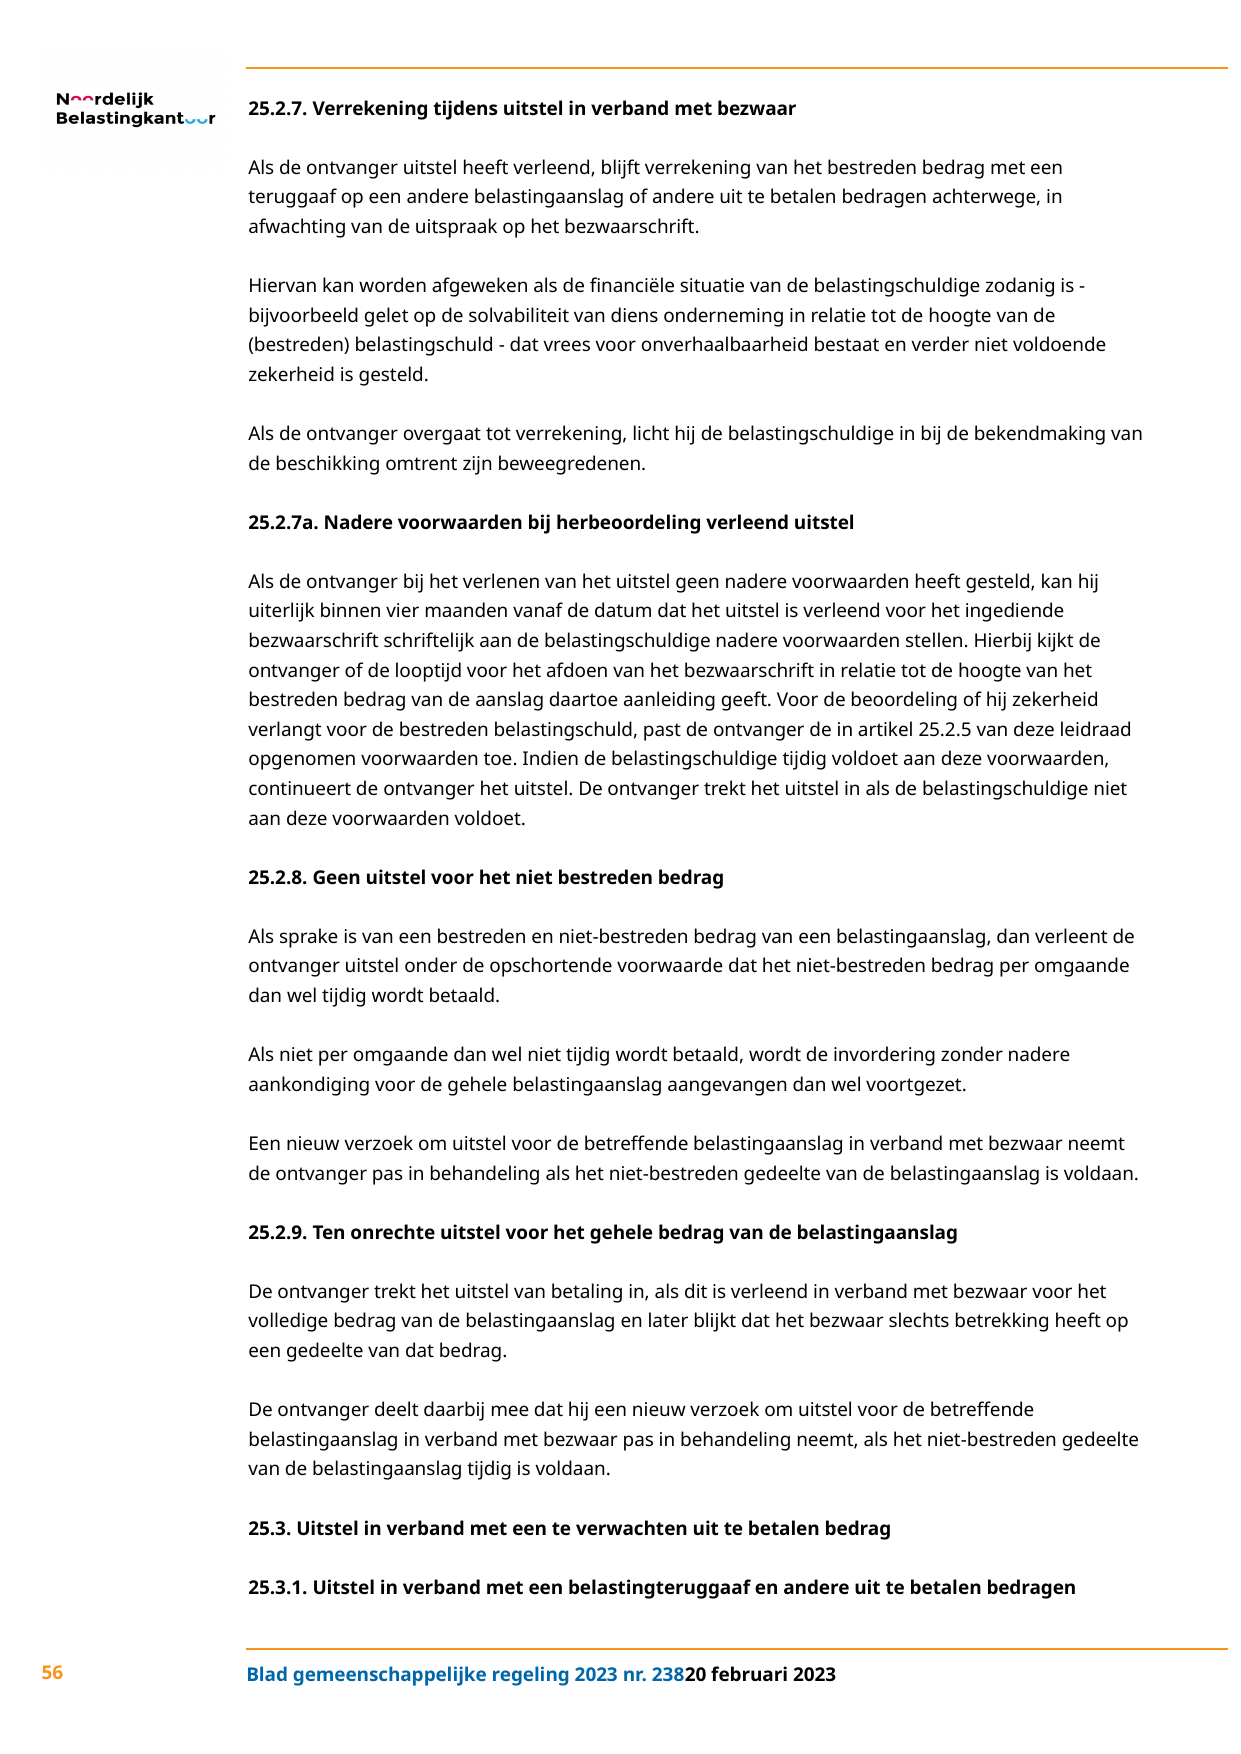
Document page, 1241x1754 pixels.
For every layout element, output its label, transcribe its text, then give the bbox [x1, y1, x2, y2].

text 25.3.1. Uitstel in verband met een belastingteruggaaf en andere uit te betalen bedragen [248, 1574, 1152, 1600]
picture [41, 47, 231, 172]
text Een nieuw verzoek om uitstel voor de betreffende belastingaanslag in verband met bezwaar neemt de ontvanger pas in behandeling als het niet-bestreden gedeelte van de belastingaanslag is voldaan. [248, 1130, 1152, 1186]
text De ontvanger deelt daarbij mee dat hij een nieuw verzoek om uitstel voor de betreffende belastingaanslag in verband met bezwaar pas in behandeling neemt, als het niet-bestreden gedeelte van de belastingaanslag tijdig is voldaan. [248, 1396, 1152, 1481]
text De ontvanger trekt het uitstel van betaling in, als dit is verleend in verband met bezwaar voor het volledige bedrag van de belastingaanslag en later blijkt dat het bezwaar slechts betrekking heeft op een gedeelte van dat bedrag. [248, 1278, 1152, 1363]
text 25.2.9. Ten onrechte uitstel voor het gehele bedrag van de belastingaanslag [248, 1219, 1152, 1245]
text Als de ontvanger overgaat tot verrekening, licht hij de belastingschuldige in bij de bekendmaking van de beschikking omtrent zijn beweegredenen. [248, 420, 1152, 476]
text 25.2.7. Verrekening tijdens uitstel in verband met bezwaar [248, 95, 1152, 121]
text Hiervan kan worden afgeweken als de financiële situatie van de belastingschuldige zodanig is - bijvoorbeeld gelet op de solvabiliteit van diens onderneming in relatie tot de hoogte van de (bestreden) belastingschuld - dat vrees voor onverhaalbaarheid bestaat en verder niet voldoende zekerheid is gesteld. [248, 272, 1152, 387]
text 25.2.8. Geen uitstel voor het niet bestreden bedrag [248, 864, 1152, 890]
text Als de ontvanger bij het verlenen van het uitstel geen nadere voorwaarden heeft gesteld, kan hij uiterlijk binnen vier maanden vanaf de datum dat het uitstel is verleend voor het ingediende bezwaarschrift schriftelijk aan de belastingschuldige nadere voorwaarden stellen. Hierbij kijkt de ontvanger of de looptijd voor het afdoen van het bezwaarschrift in relatie tot de hoogte van het bestreden bedrag van de aanslag daartoe aanleiding geeft. Voor de beoordeling of hij zekerheid verlangt voor de bestreden belastingschuld, past de ontvanger de in artikel 25.2.5 van deze leidraad opgenomen voorwaarden toe. Indien de belastingschuldige tijdig voldoet aan deze voorwaarden, continueert de ontvanger het uitstel. De ontvanger trekt het uitstel in als de belastingschuldige niet aan deze voorwaarden voldoet. [248, 568, 1152, 831]
text 25.3. Uitstel in verband met een te verwachten uit te betalen bedrag [248, 1515, 1152, 1541]
text Als de ontvanger uitstel heeft verleend, blijft verrekening van het bestreden bedrag met een teruggaaf op een andere belastingaanslag of andere uit te betalen bedragen achterwege, in afwachting van de uitspraak op het bezwaarschrift. [248, 154, 1152, 239]
text Als niet per omgaande dan wel niet tijdig wordt betaald, wordt de invordering zonder nadere aankondiging voor de gehele belastingaanslag aangevangen dan wel voortgezet. [248, 1041, 1152, 1097]
text Als sprake is van een bestreden en niet-bestreden bedrag van een belastingaanslag, dan verleent de ontvanger uitstel onder de opschortende voorwaarde dat het niet-bestreden bedrag per omgaande dan wel tijdig wordt betaald. [248, 923, 1152, 1008]
text 25.2.7a. Nadere voorwaarden bij herbeoordeling verleend uitstel [248, 509, 1152, 535]
